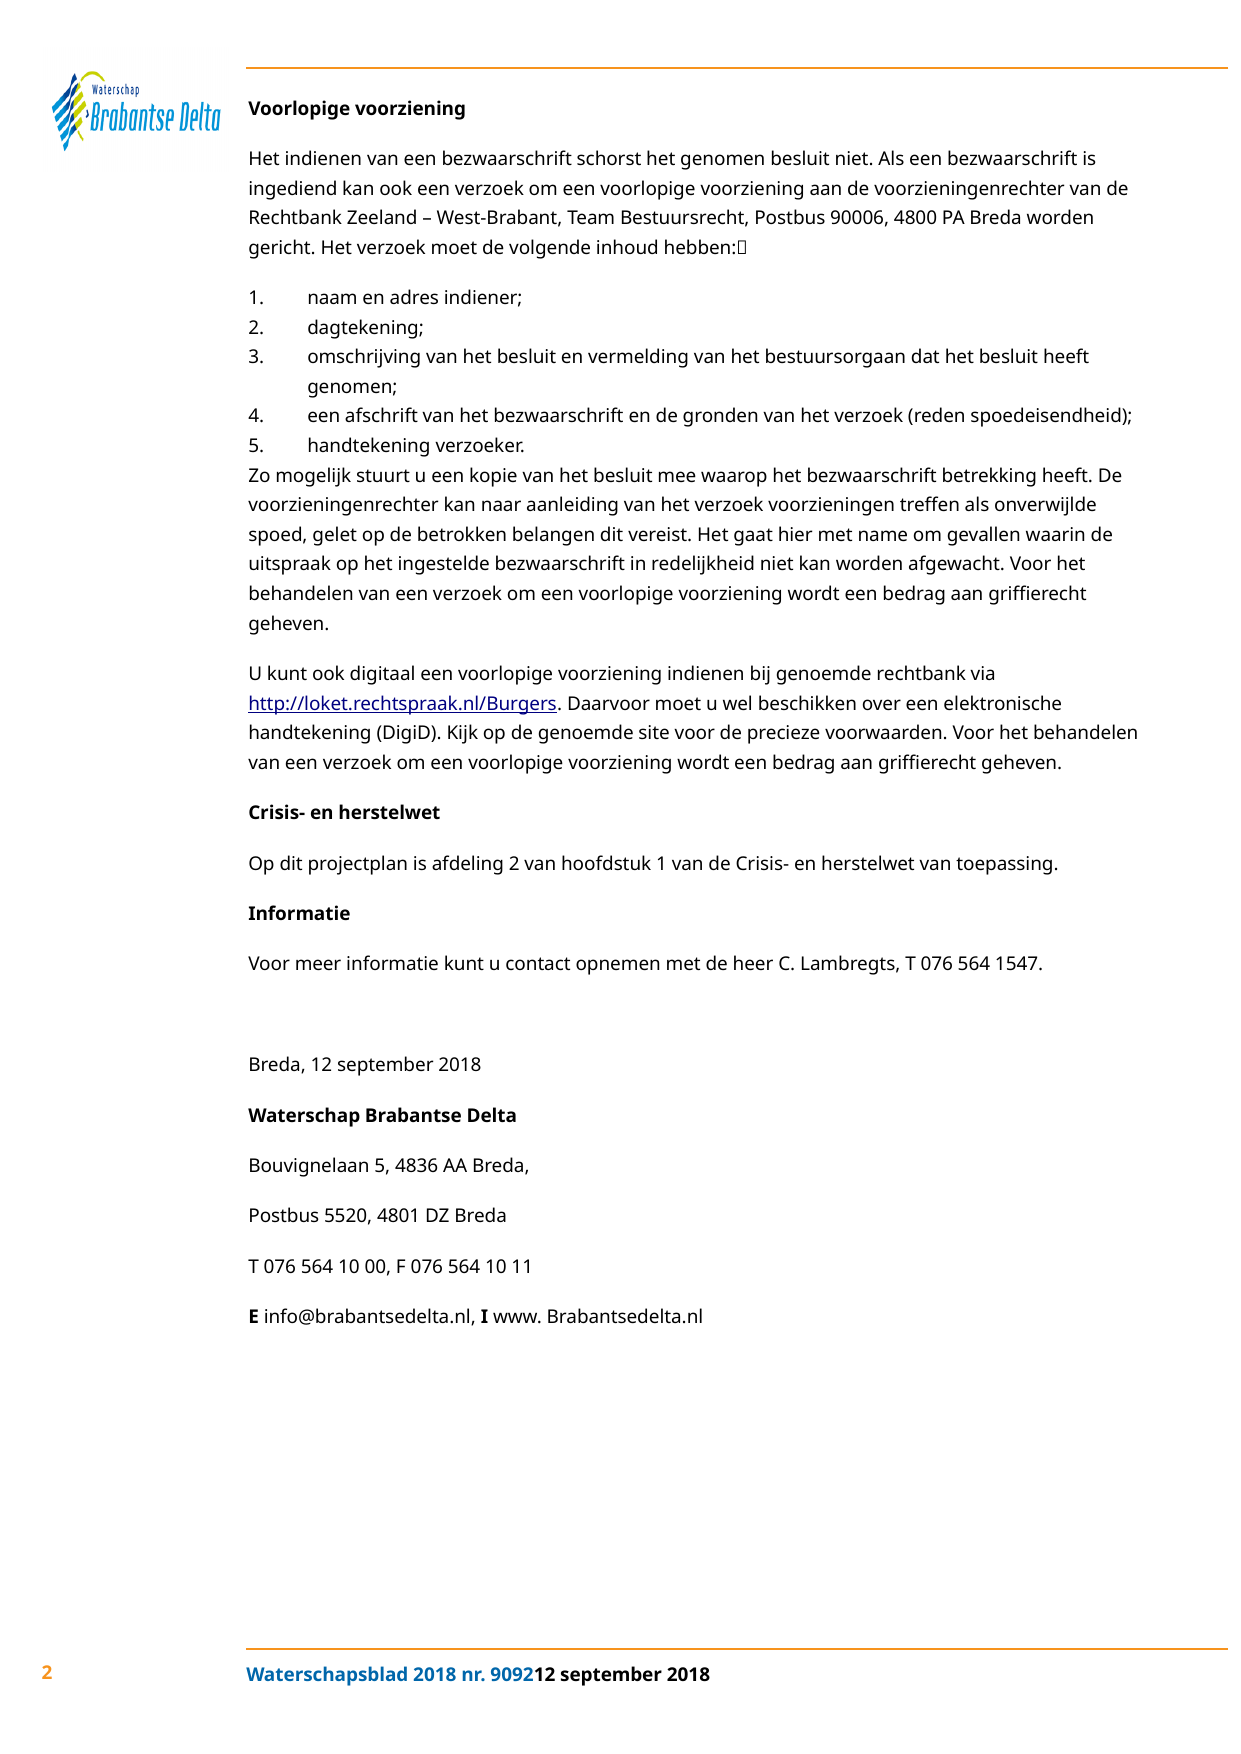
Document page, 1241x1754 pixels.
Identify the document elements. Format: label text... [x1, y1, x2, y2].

text Voor meer informatie kunt u contact opnemen met de heer C. Lambregts, T 076 564 1547. [248, 951, 1152, 976]
list dagtekening; [248, 314, 1152, 340]
text E info@brabantsedelta.nl, I www. Brabantsedelta.nl [248, 1303, 1152, 1329]
text U kunt ook digitaal een voorlopige voorziening indienen bij genoemde rechtbank via http://loket.rechtspraak.nl/Burgers. Daarvoor moet u wel beschikken over een elektronische handtekening (DigiD). Kijk op de genoemde site voor de precieze voorwaarden. Voor het behandelen van een verzoek om een voorlopige voorziening wordt een bedrag aan griffierecht geheven. [248, 660, 1152, 775]
list een afschrift van het bezwaarschrift en de gronden van het verzoek (reden spoedeisendheid); [248, 403, 1152, 428]
text Op dit projectplan is afdeling 2 van hoofdstuk 1 van de Crisis- en herstelwet van toepassing. [248, 850, 1152, 876]
text Informatie [248, 900, 1152, 926]
text Breda, 12 september 2018 [248, 1051, 1152, 1077]
picture [41, 47, 231, 172]
text Het indienen van een bezwaarschrift schorst het genomen besluit niet. Als een bezwaarschrift is ingediend kan ook een verzoek om een voorlopige voorziening aan de voorzieningenrechter van de Rechtbank Zeeland – West-Brabant, Team Bestuursrecht, Postbus 90006, 4800 PA Breda worden gericht. Het verzoek moet de volgende inhoud hebben: [248, 145, 1152, 260]
text Voorlopige voorziening [248, 95, 1152, 121]
list omschrijving van het besluit en vermelding van het bestuursorgaan dat het besluit heeft genomen; [248, 343, 1152, 399]
text Waterschap Brabantse Delta [248, 1102, 1152, 1128]
text Postbus 5520, 4801 DZ Breda [248, 1203, 1152, 1228]
text Crisis- en herstelwet [248, 799, 1152, 825]
list naam en adres indiener; [248, 284, 1152, 310]
text Zo mogelijk stuurt u een kopie van het besluit mee waarop het bezwaarschrift betrekking heeft. De voorzieningenrechter kan naar aanleiding van het verzoek voorzieningen treffen als onverwijlde spoed, gelet op de betrokken belangen dit vereist. Het gaat hier met name om gevallen waarin de uitspraak op het ingestelde bezwaarschrift in redelijkheid niet kan worden afgewacht. Voor het behandelen van een verzoek om een voorlopige voorziening wordt een bedrag aan griffierecht geheven. [248, 462, 1152, 636]
text Bouvignelaan 5, 4836 AA Breda, [248, 1152, 1152, 1178]
text T 076 564 10 00, F 076 564 10 11 [248, 1253, 1152, 1279]
list handtekening verzoeker. [248, 432, 1152, 458]
